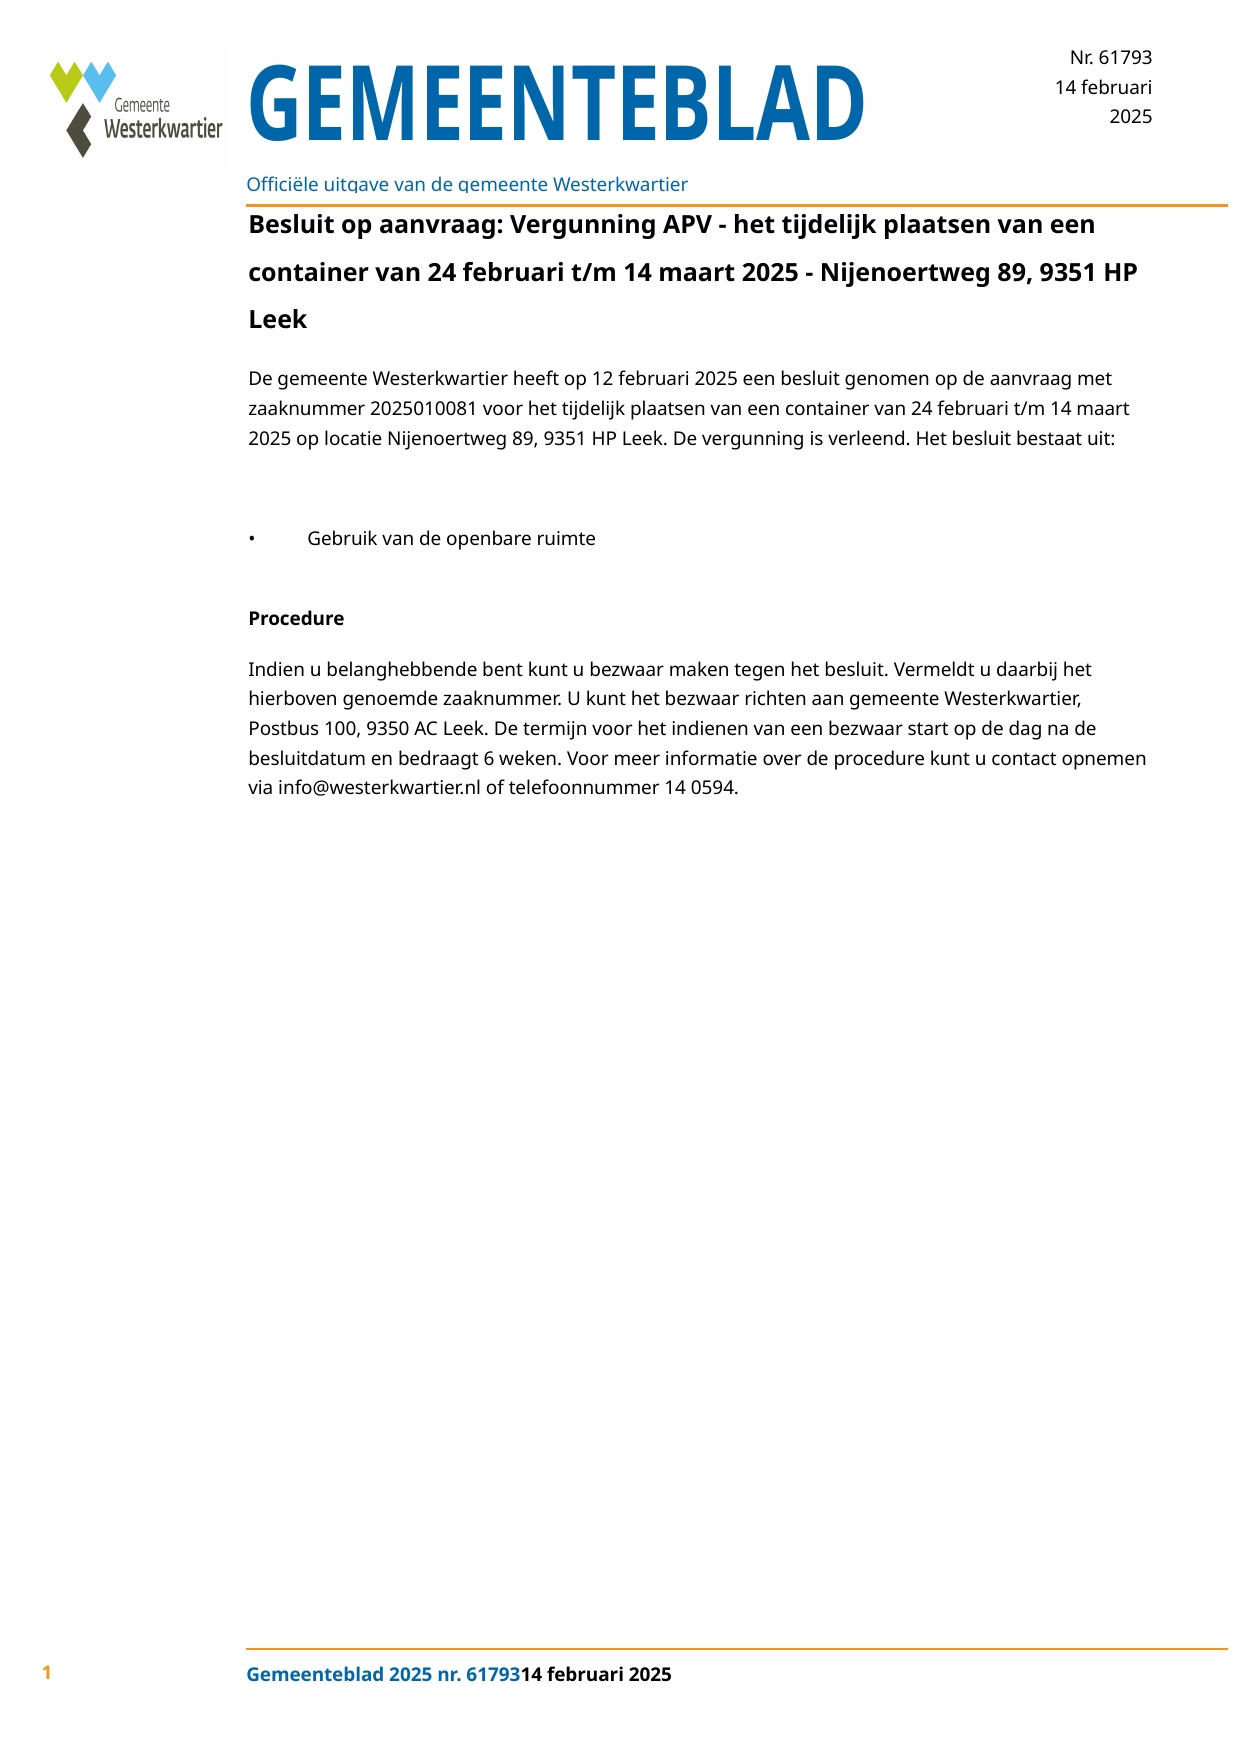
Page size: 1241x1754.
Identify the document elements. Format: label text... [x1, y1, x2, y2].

text Indien u belanghebbende bent kunt u bezwaar maken tegen het besluit. Vermeldt u daarbij het hierboven genoemde zaaknummer. U kunt het bezwaar richten aan gemeente Westerkwartier, Postbus 100, 9350 AC Leek. De termijn voor het indienen van een bezwaar start op de dag na de besluitdatum en bedraagt 6 weken. Voor meer informatie over de procedure kunt u contact opnemen via info@westerkwartier.nl of telefoonnummer 14 0594. [248, 656, 1152, 800]
text De gemeente Westerkwartier heeft op 12 februari 2025 een besluit genomen op de aanvraag met zaaknummer 2025010081 voor het tijdelijk plaatsen van een container van 24 februari t/m 14 maart 2025 op locatie Nijenoertweg 89, 9351 HP Leek. De vergunning is verleend. Het besluit bestaat uit: [248, 366, 1152, 450]
text Procedure [248, 606, 1152, 631]
list Gebruik van de openbare ruimte [248, 526, 1152, 551]
picture [41, 47, 231, 172]
text Besluit op aanvraag: Vergunning APV - het tijdelijk plaatsen van een container van 24 februari t/m 14 maart 2025 - Nijenoertweg 89, 9351 HP Leek [248, 207, 1152, 336]
